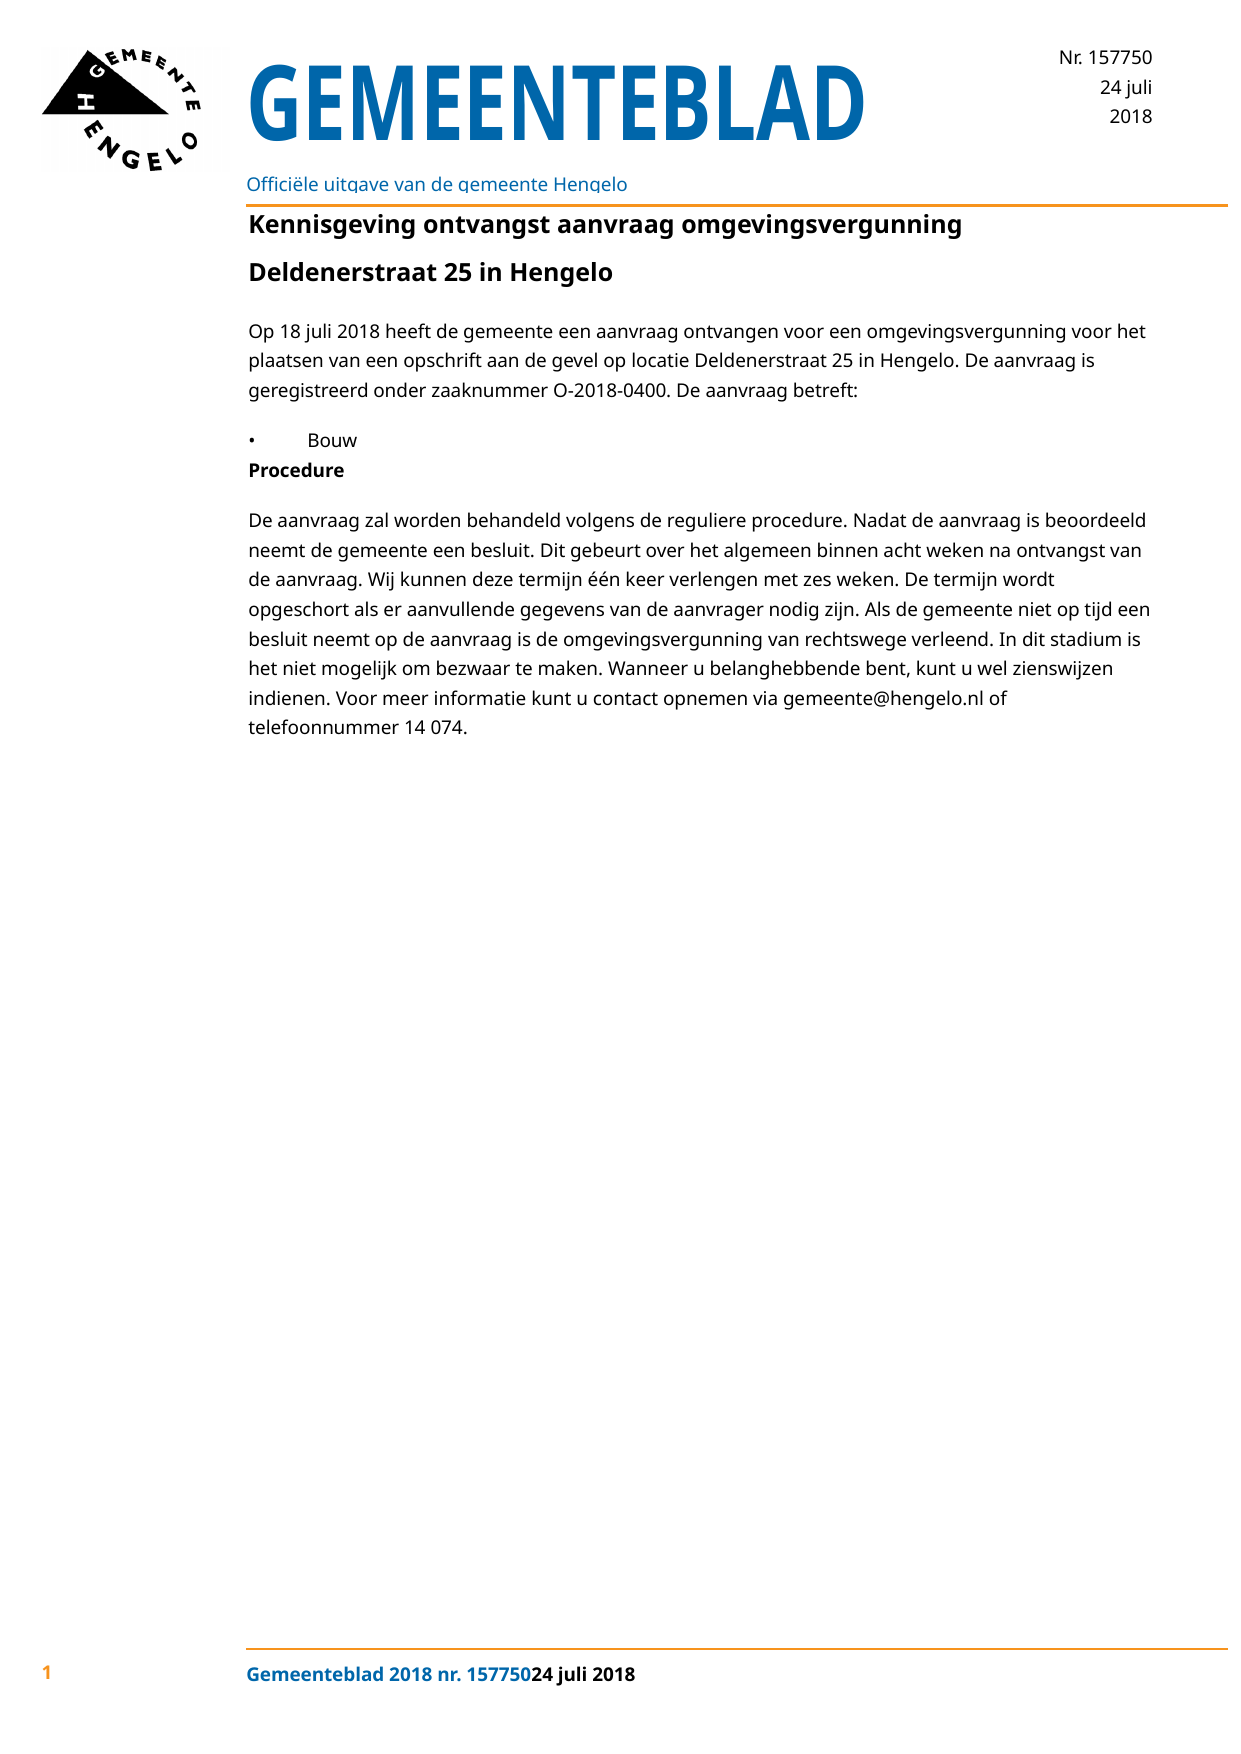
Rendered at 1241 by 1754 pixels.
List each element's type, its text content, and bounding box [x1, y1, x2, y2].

text Op 18 juli 2018 heeft de gemeente een aanvraag ontvangen voor een omgevingsvergunning voor het plaatsen van een opschrift aan de gevel op locatie Deldenerstraat 25 in Hengelo. De aanvraag is geregistreerd onder zaaknummer O-2018-0400. De aanvraag betreft: [248, 318, 1152, 403]
text Kennisgeving ontvangst aanvraag omgevingsvergunning Deldenerstraat 25 in Hengelo [248, 207, 1152, 288]
text De aanvraag zal worden behandeld volgens de reguliere procedure. Nadat de aanvraag is beoordeeld neemt de gemeente een besluit. Dit gebeurt over het algemeen binnen acht weken na ontvangst van de aanvraag. Wij kunnen deze termijn één keer verlengen met zes weken. De termijn wordt opgeschort als er aanvullende gegevens van de aanvrager nodig zijn. Als de gemeente niet op tijd een besluit neemt op de aanvraag is de omgevingsvergunning van rechtswege verleend. In dit stadium is het niet mogelijk om bezwaar te maken. Wanneer u belanghebbende bent, kunt u wel zienswijzen indienen. Voor meer informatie kunt u contact opnemen via gemeente@hengelo.nl of telefoonnummer 14 074. [248, 507, 1152, 740]
list Bouw [248, 427, 1152, 453]
text Procedure [248, 457, 1152, 483]
picture [41, 47, 231, 172]
